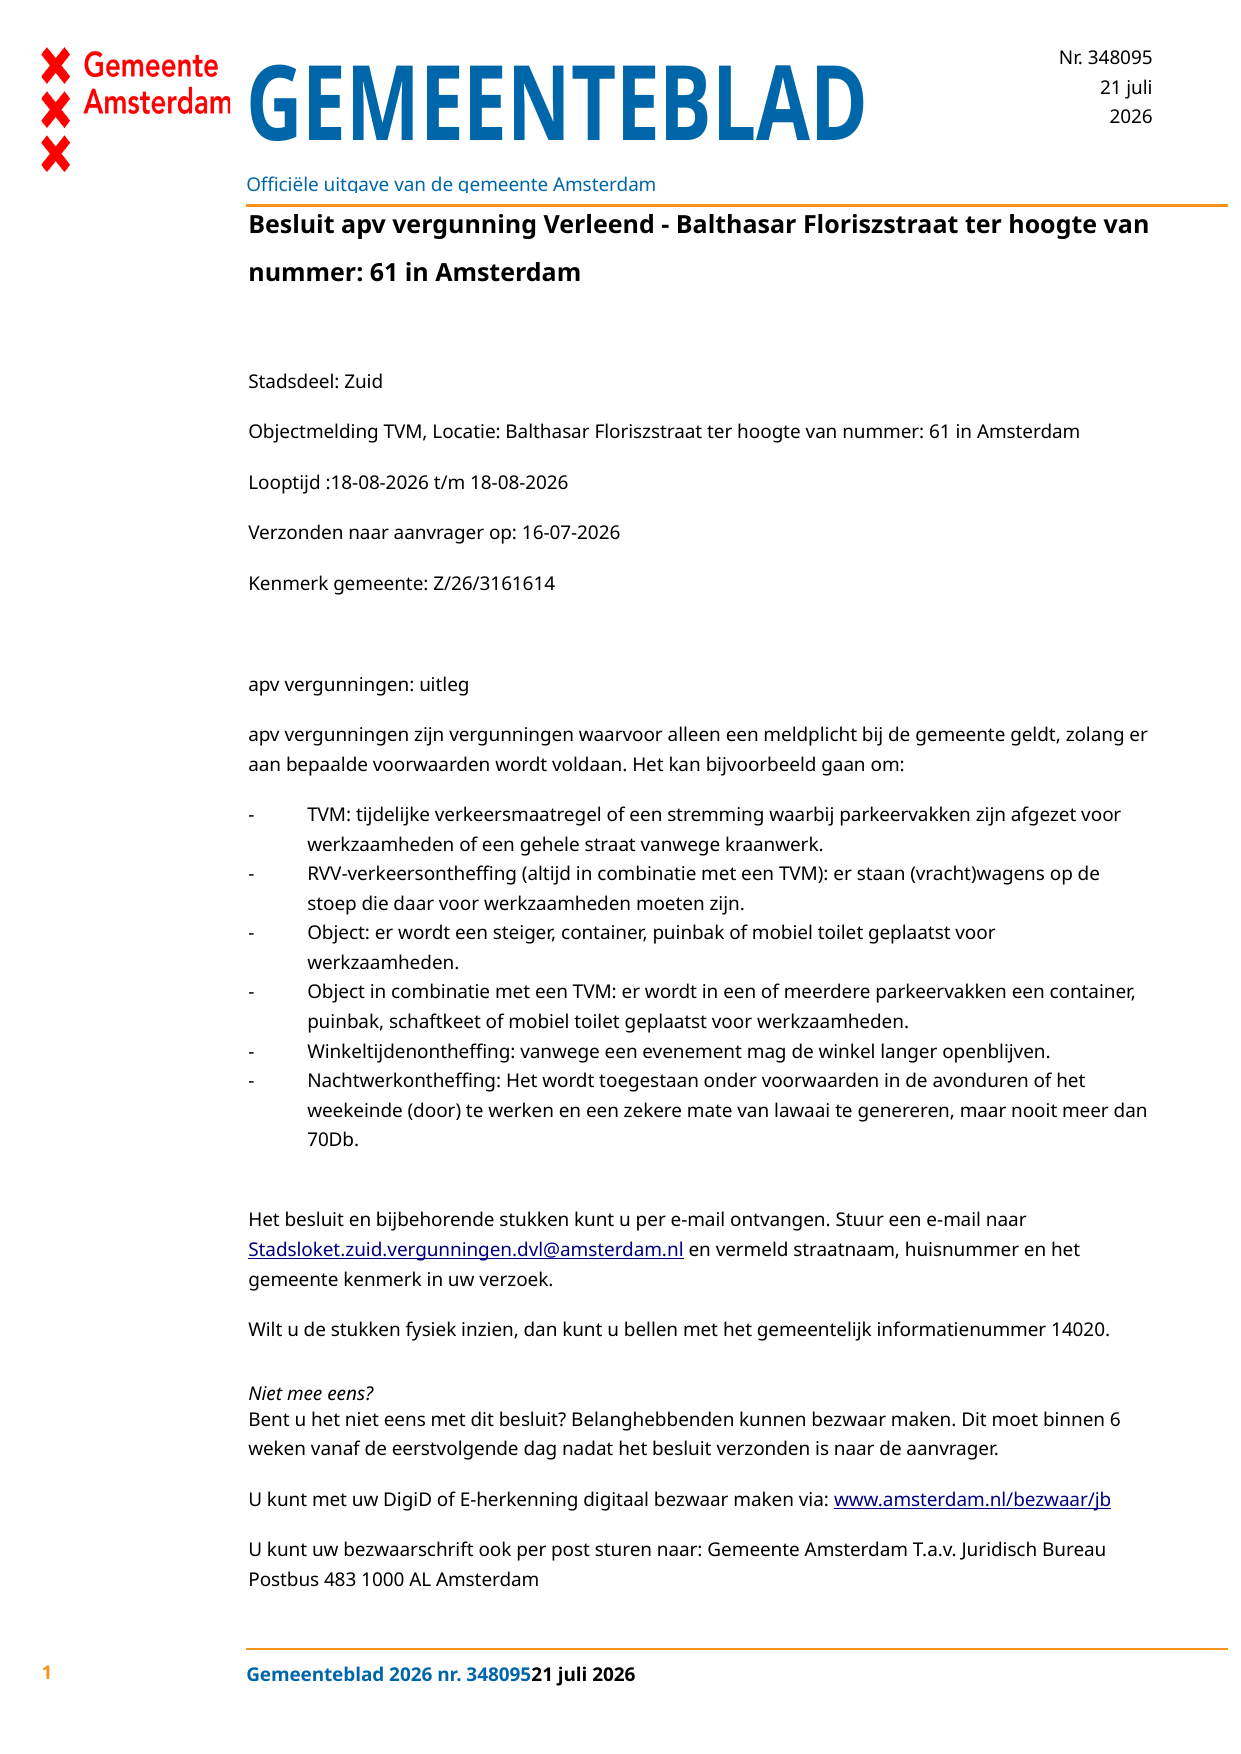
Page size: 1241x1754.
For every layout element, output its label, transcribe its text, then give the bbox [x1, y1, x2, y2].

text Niet mee eens? [248, 1380, 1152, 1406]
list Winkeltijdenontheffing: vanwege een evenement mag de winkel langer openblijven. [248, 1038, 1152, 1064]
text Wilt u de stukken fysiek inzien, dan kunt u bellen met het gemeentelijk informatienummer 14020. [248, 1316, 1152, 1342]
text Besluit apv vergunning Verleend - Balthasar Floriszstraat ter hoogte van nummer: 61 in Amsterdam [248, 207, 1152, 288]
list Object: er wordt een steiger, container, puinbak of mobiel toilet geplaatst voor werkzaamheden. [248, 919, 1152, 975]
list Object in combinatie met een TVM: er wordt in een of meerdere parkeervakken een container, puinbak, schaftkeet of mobiel toilet geplaatst voor werkzaamheden. [248, 979, 1152, 1034]
list Nachtwerkontheffing: Het wordt toegestaan onder voorwaarden in de avonduren of het weekeinde (door) te werken en een zekere mate van lawaai te genereren, maar nooit meer dan 70Db. [248, 1067, 1152, 1152]
list TVM: tijdelijke verkeersmaatregel of een stremming waarbij parkeervakken zijn afgezet voor werkzaamheden of een gehele straat vanwege kraanwerk. [248, 801, 1152, 857]
text U kunt met uw DigiD of E-herkenning digitaal bezwaar maken via: www.amsterdam.nl/bezwaar/jb [248, 1486, 1152, 1512]
text Looptijd :18-08-2026 t/m 18-08-2026 [248, 469, 1152, 495]
text apv vergunningen: uitleg [248, 671, 1152, 697]
text Kenmerk gemeente: Z/26/3161614 [248, 570, 1152, 596]
text apv vergunningen zijn vergunningen waarvoor alleen een meldplicht bij de gemeente geldt, zolang er aan bepaalde voorwaarden wordt voldaan. Het kan bijvoorbeeld gaan om: [248, 721, 1152, 777]
text U kunt uw bezwaarschrift ook per post sturen naar: Gemeente Amsterdam T.a.v. Juridisch Bureau Postbus 483 1000 AL Amsterdam [248, 1536, 1152, 1592]
list RVV-verkeersontheffing (altijd in combinatie met een TVM): er staan (vracht)wagens op de stoep die daar voor werkzaamheden moeten zijn. [248, 860, 1152, 916]
text Bent u het niet eens met dit besluit? Belanghebbenden kunnen bezwaar maken. Dit moet binnen 6 weken vanaf de eerstvolgende dag nadat het besluit verzonden is naar de aanvrager. [248, 1406, 1152, 1461]
text Stadsdeel: Zuid [248, 368, 1152, 394]
text Objectmelding TVM, Locatie: Balthasar Floriszstraat ter hoogte van nummer: 61 in Amsterdam [248, 419, 1152, 444]
picture [41, 47, 231, 172]
text Verzonden naar aanvrager op: 16-07-2026 [248, 519, 1152, 545]
text Het besluit en bijbehorende stukken kunt u per e-mail ontvangen. Stuur een e-mail naar Stadsloket.zuid.vergunningen.dvl@amsterdam.nl en vermeld straatnaam, huisnummer en het gemeente kenmerk in uw verzoek. [248, 1207, 1152, 1292]
